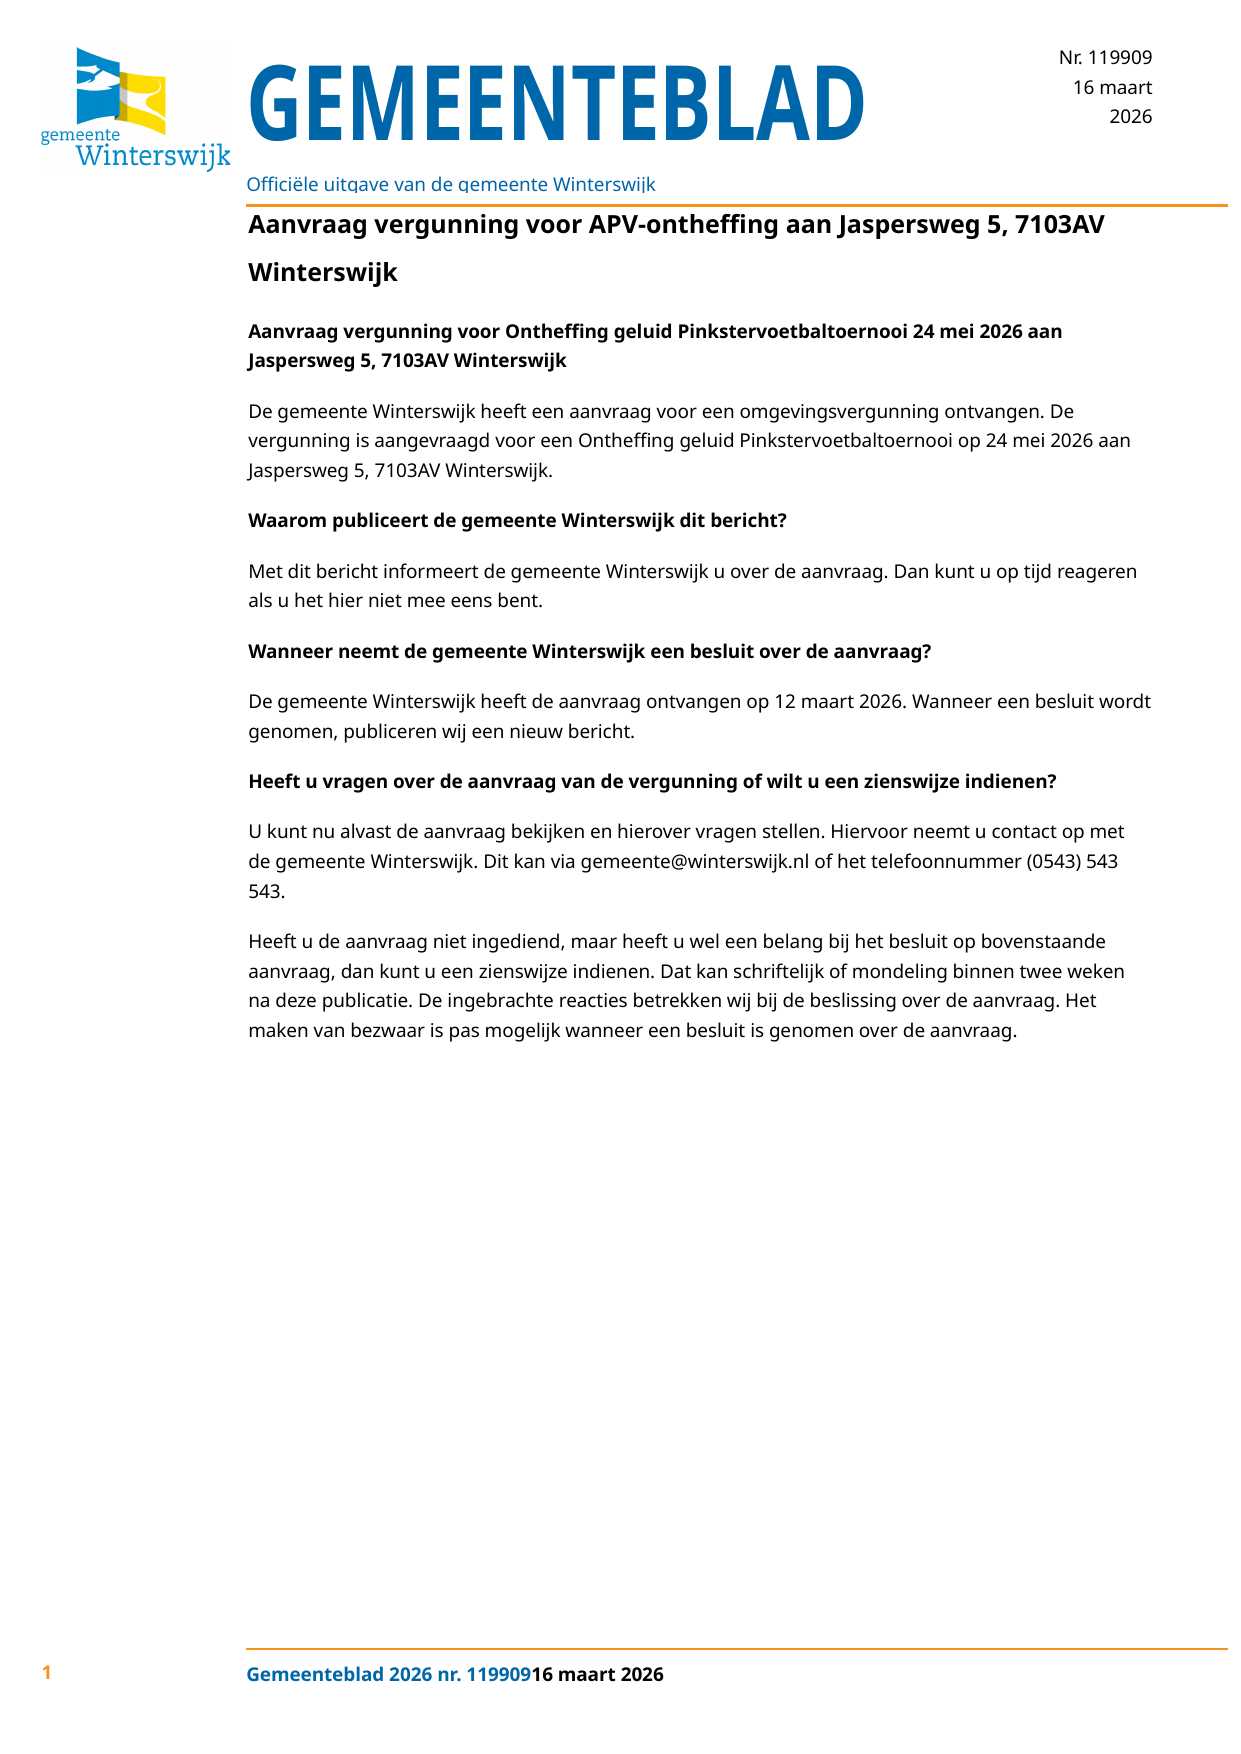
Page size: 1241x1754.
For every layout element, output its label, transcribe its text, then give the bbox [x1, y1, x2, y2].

text De gemeente Winterswijk heeft de aanvraag ontvangen op 12 maart 2026. Wanneer een besluit wordt genomen, publiceren wij een nieuw bericht. [248, 688, 1152, 744]
picture [41, 47, 231, 172]
text Waarom publiceert de gemeente Winterswijk dit bericht? [248, 507, 1152, 533]
picture [225, 153, 231, 162]
text Aanvraag vergunning voor Ontheffing geluid Pinkstervoetbaltoernooi 24 mei 2026 aan Jaspersweg 5, 7103AV Winterswijk [248, 318, 1152, 373]
text De gemeente Winterswijk heeft een aanvraag voor een omgevingsvergunning ontvangen. De vergunning is aangevraagd voor een Ontheffing geluid Pinkstervoetbaltoernooi op 24 mei 2026 aan Jaspersweg 5, 7103AV Winterswijk. [248, 398, 1152, 483]
text U kunt nu alvast de aanvraag bekijken en hierover vragen stellen. Hiervoor neemt u contact op met de gemeente Winterswijk. Dit kan via gemeente@winterswijk.nl of het telefoonnummer (0543) 543 543. [248, 819, 1152, 904]
text Heeft u vragen over de aanvraag van de vergunning of wilt u een zienswijze indienen? [248, 768, 1152, 794]
text Aanvraag vergunning voor APV-ontheffing aan Jaspersweg 5, 7103AV Winterswijk [248, 207, 1152, 288]
text Met dit bericht informeert de gemeente Winterswijk u over de aanvraag. Dan kunt u op tijd reageren als u het hier niet mee eens bent. [248, 558, 1152, 613]
text Wanneer neemt de gemeente Winterswijk een besluit over de aanvraag? [248, 638, 1152, 664]
text Heeft u de aanvraag niet ingediend, maar heeft u wel een belang bij het besluit op bovenstaande aanvraag, dan kunt u een zienswijze indienen. Dat kan schriftelijk of mondeling binnen twee weken na deze publicatie. De ingebrachte reacties betrekken wij bij de beslissing over de aanvraag. Het maken van bezwaar is pas mogelijk wanneer een besluit is genomen over de aanvraag. [248, 928, 1152, 1043]
